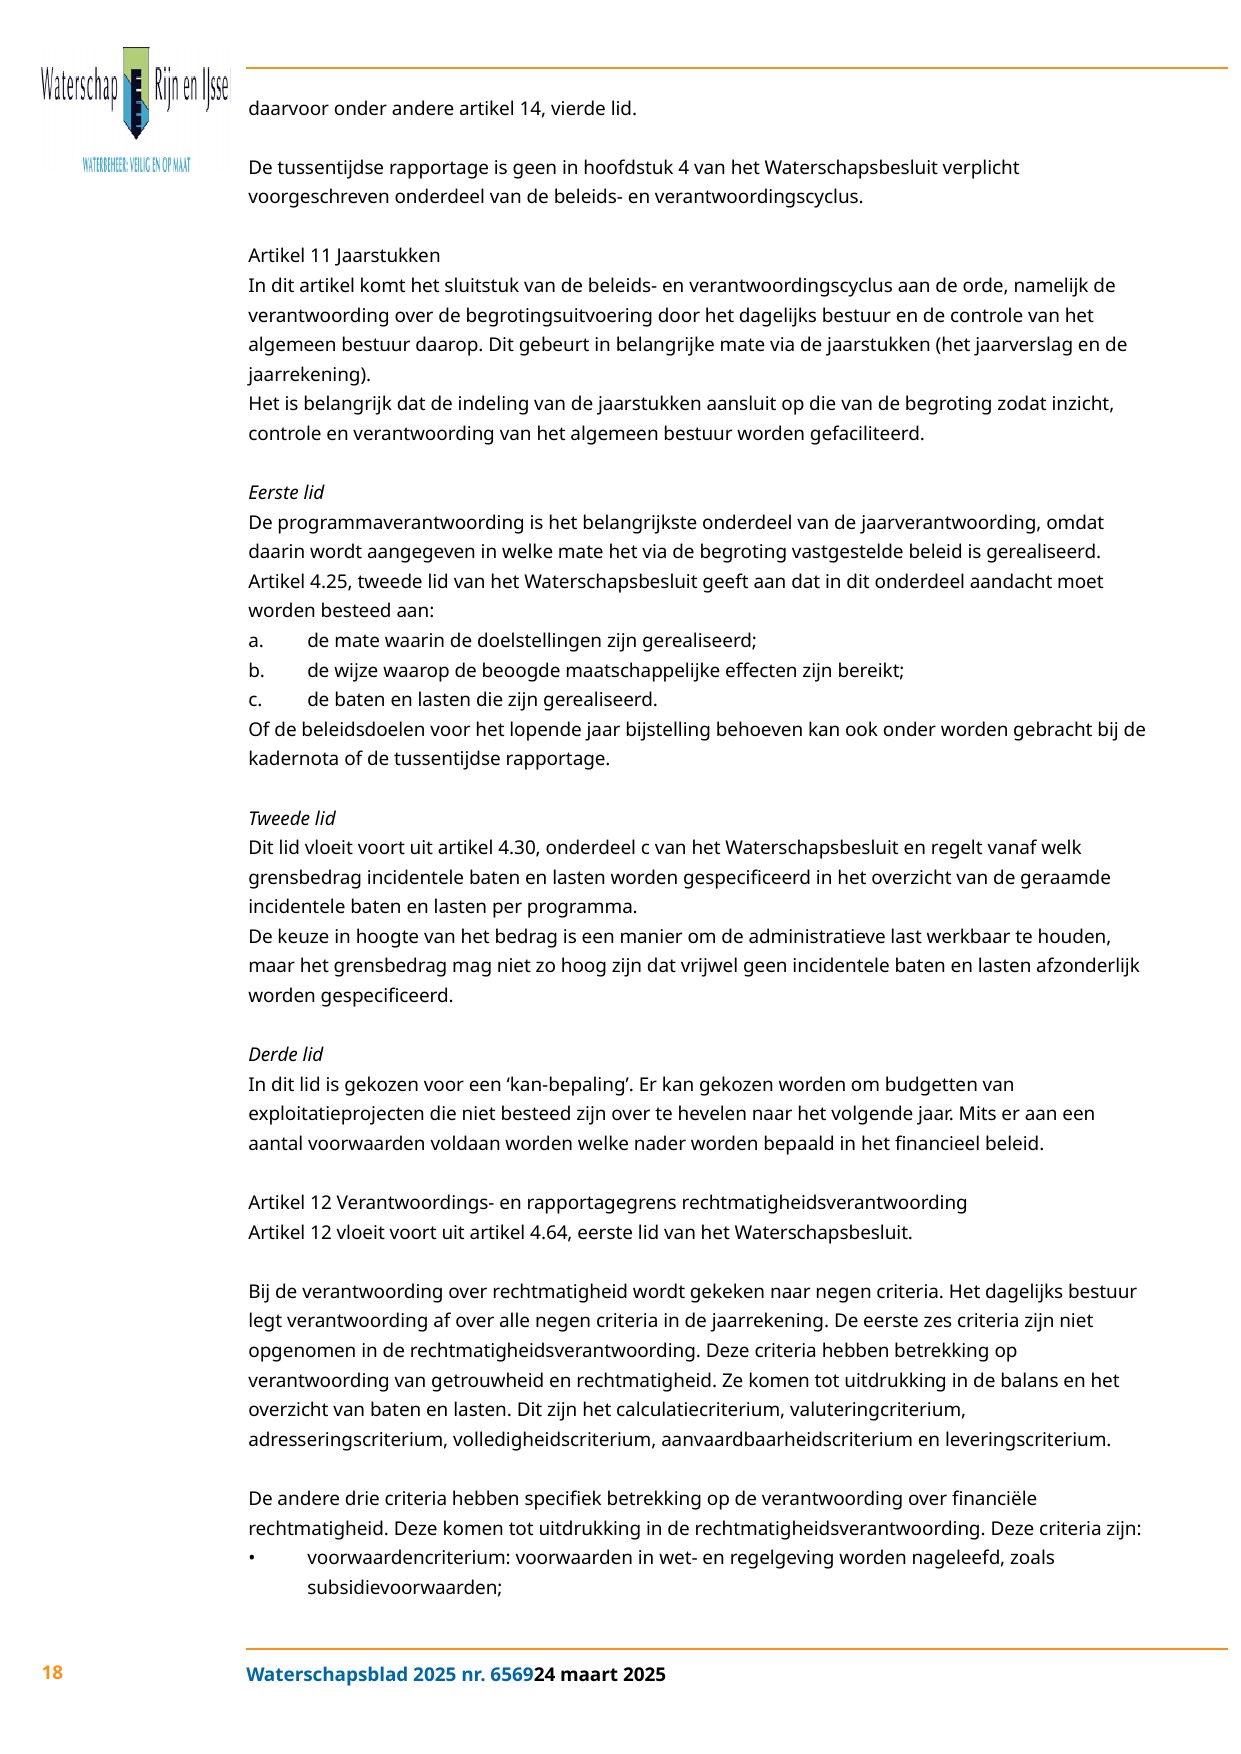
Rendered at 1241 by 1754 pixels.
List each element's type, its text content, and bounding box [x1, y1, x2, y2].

text De keuze in hoogte van het bedrag is een manier om de administratieve last werkbaar te houden, maar het grensbedrag mag niet zo hoog zijn dat vrijwel geen incidentele baten en lasten afzonderlijk worden gespecificeerd. [248, 923, 1152, 1008]
text Artikel 12 Verantwoordings- en rapportagegrens rechtmatigheidsverantwoording [248, 1189, 1152, 1215]
text Artikel 12 vloeit voort uit artikel 4.64, eerste lid van het Waterschapsbesluit. [248, 1219, 1152, 1245]
text daarvoor onder andere artikel 14, vierde lid. [248, 95, 1152, 121]
list de mate waarin de doelstellingen zijn gerealiseerd; [248, 627, 1152, 653]
list de baten en lasten die zijn gerealiseerd. [248, 686, 1152, 712]
text In dit lid is gekozen voor een ‘kan-bepaling’. Er kan gekozen worden om budgetten van exploitatieprojecten die niet besteed zijn over te hevelen naar het volgende jaar. Mits er aan een aantal voorwaarden voldaan worden welke nader worden bepaald in het financieel beleid. [248, 1071, 1152, 1156]
text Artikel 11 Jaarstukken [248, 243, 1152, 268]
text Of de beleidsdoelen voor het lopende jaar bijstelling behoeven kan ook onder worden gebracht bij de kadernota of de tussentijdse rapportage. [248, 716, 1152, 771]
list de wijze waarop de beoogde maatschappelijke effecten zijn bereikt; [248, 657, 1152, 683]
text Bij de verantwoording over rechtmatigheid wordt gekeken naar negen criteria. Het dagelijks bestuur legt verantwoording af over alle negen criteria in de jaarrekening. De eerste zes criteria zijn niet opgenomen in de rechtmatigheidsverantwoording. Deze criteria hebben betrekking op verantwoording van getrouwheid en rechtmatigheid. Ze komen tot uitdrukking in de balans en het overzicht van baten en lasten. Dit zijn het calculatiecriterium, valuteringcriterium, adresseringscriterium, volledigheidscriterium, aanvaardbaarheidscriterium en leveringscriterium. [248, 1278, 1152, 1452]
text Het is belangrijk dat de indeling van de jaarstukken aansluit op die van de begroting zodat inzicht, controle en verantwoording van het algemeen bestuur worden gefaciliteerd. [248, 391, 1152, 446]
list voorwaardencriterium: voorwaarden in wet- en regelgeving worden nageleefd, zoals subsidievoorwaarden; [248, 1544, 1152, 1600]
text Derde lid [248, 1041, 1152, 1067]
picture [41, 47, 231, 172]
text Dit lid vloeit voort uit artikel 4.30, onderdeel c van het Waterschapsbesluit en regelt vanaf welk grensbedrag incidentele baten en lasten worden gespecificeerd in het overzicht van de geraamde incidentele baten en lasten per programma. [248, 834, 1152, 919]
text De tussentijdse rapportage is geen in hoofdstuk 4 van het Waterschapsbesluit verplicht voorgeschreven onderdeel van de beleids- en verantwoordingscyclus. [248, 154, 1152, 209]
text De programmaverantwoording is het belangrijkste onderdeel van de jaarverantwoording, omdat daarin wordt aangegeven in welke mate het via de begroting vastgestelde beleid is gerealiseerd. Artikel 4.25, tweede lid van het Waterschapsbesluit geeft aan dat in dit onderdeel aandacht moet worden besteed aan: [248, 509, 1152, 623]
text Tweede lid [248, 805, 1152, 831]
text Eerste lid [248, 479, 1152, 505]
text De andere drie criteria hebben specifiek betrekking op de verantwoording over financiële rechtmatigheid. Deze komen tot uitdrukking in de rechtmatigheidsverantwoording. Deze criteria zijn: [248, 1485, 1152, 1541]
text In dit artikel komt het sluitstuk van de beleids- en verantwoordingscyclus aan de orde, namelijk de verantwoording over de begrotingsuitvoering door het dagelijks bestuur en de controle van het algemeen bestuur daarop. Dit gebeurt in belangrijke mate via de jaarstukken (het jaarverslag en de jaarrekening). [248, 272, 1152, 387]
